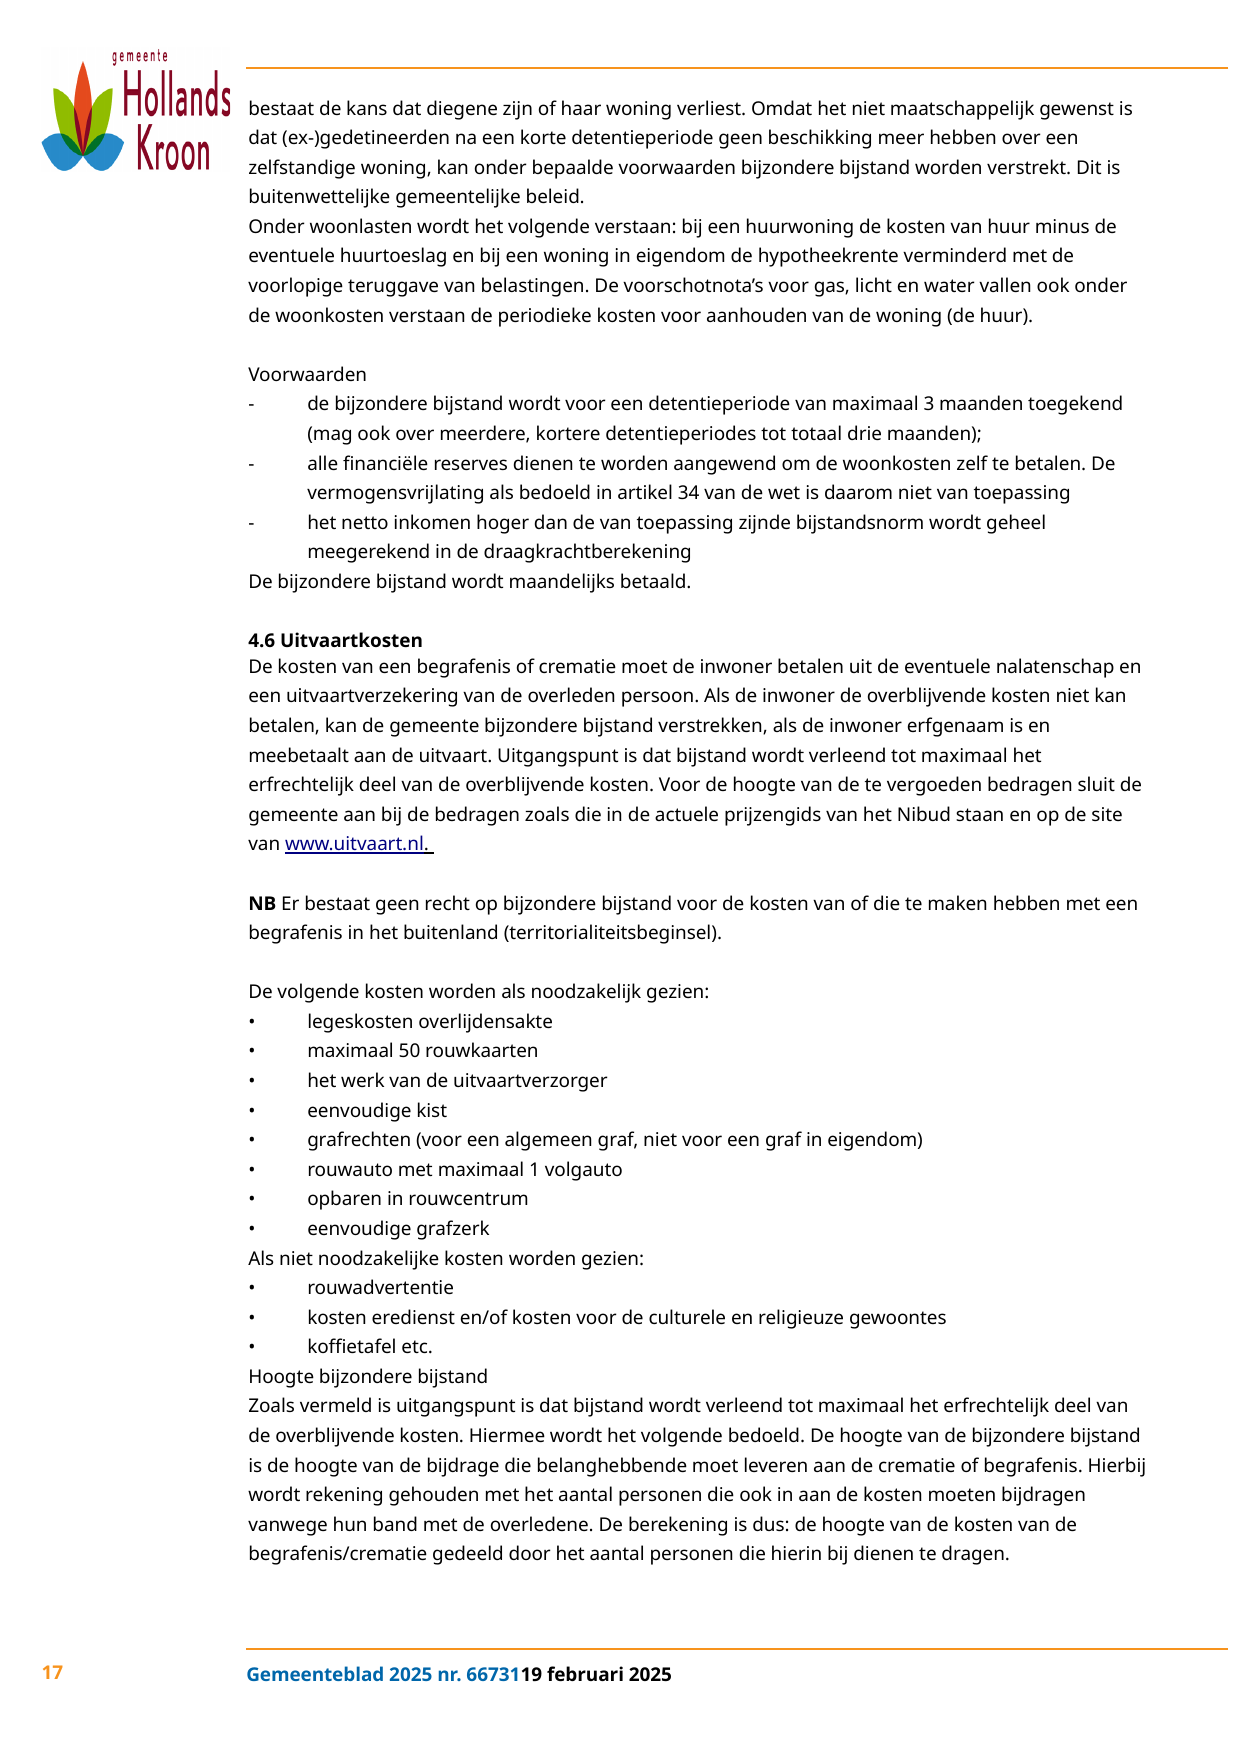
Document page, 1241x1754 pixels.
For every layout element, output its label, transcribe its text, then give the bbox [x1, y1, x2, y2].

text bestaat de kans dat diegene zijn of haar woning verliest. Omdat het niet maatschappelijk gewenst is dat (ex-)gedetineerden na een korte detentieperiode geen beschikking meer hebben over een zelfstandige woning, kan onder bepaalde voorwaarden bijzondere bijstand worden verstrekt. Dit is buitenwettelijke gemeentelijke beleid. [248, 95, 1152, 209]
list kosten eredienst en/of kosten voor de culturele en religieuze gewoontes [248, 1304, 1152, 1329]
list koffietafel etc. [248, 1333, 1152, 1359]
text Voorwaarden [248, 361, 1152, 387]
list het werk van de uitvaartverzorger [248, 1067, 1152, 1093]
list eenvoudige grafzerk [248, 1215, 1152, 1241]
picture [41, 47, 231, 172]
text Zoals vermeld is uitgangspunt is dat bijstand wordt verleend tot maximaal het erfrechtelijk deel van de overblijvende kosten. Hiermee wordt het volgende bedoeld. De hoogte van de bijzondere bijstand is de hoogte van de bijdrage die belanghebbende moet leveren aan de crematie of begrafenis. Hierbij wordt rekening gehouden met het aantal personen die ook in aan de kosten moeten bijdragen vanwege hun band met de overledene. De berekening is dus: de hoogte van de kosten van de begrafenis/crematie gedeeld door het aantal personen die hierin bij dienen te dragen. [248, 1393, 1152, 1566]
text Hoogte bijzondere bijstand [248, 1363, 1152, 1389]
list legeskosten overlijdensakte [248, 1008, 1152, 1034]
text 4.6 Uitvaartkosten [248, 627, 1152, 653]
list eenvoudige kist [248, 1097, 1152, 1122]
list rouwadvertentie [248, 1274, 1152, 1300]
text De bijzondere bijstand wordt maandelijks betaald. [248, 568, 1152, 594]
text De volgende kosten worden als noodzakelijk gezien: [248, 978, 1152, 1004]
list maximaal 50 rouwkaarten [248, 1038, 1152, 1063]
list opbaren in rouwcentrum [248, 1186, 1152, 1211]
list grafrechten (voor een algemeen graf, niet voor een graf in eigendom) [248, 1126, 1152, 1152]
text De kosten van een begrafenis of crematie moet de inwoner betalen uit de eventuele nalatenschap en een uitvaartverzekering van de overleden persoon. Als de inwoner de overblijvende kosten niet kan betalen, kan de gemeente bijzondere bijstand verstrekken, als de inwoner erfgenaam is en meebetaalt aan de uitvaart. Uitgangspunt is dat bijstand wordt verleend tot maximaal het erfrechtelijk deel van de overblijvende kosten. Voor de hoogte van de te vergoeden bedragen sluit de gemeente aan bij de bedragen zoals die in de actuele prijzengids van het Nibud staan en op de site van www.uitvaart.nl. [248, 653, 1152, 856]
text Als niet noodzakelijke kosten worden gezien: [248, 1245, 1152, 1270]
text NB Er bestaat geen recht op bijzondere bijstand voor de kosten van of die te maken hebben met een begrafenis in het buitenland (territorialiteitsbeginsel). [248, 890, 1152, 945]
text Onder woonlasten wordt het volgende verstaan: bij een huurwoning de kosten van huur minus de eventuele huurtoeslag en bij een woning in eigendom de hypotheekrente verminderd met de voorlopige teruggave van belastingen. De voorschotnota’s voor gas, licht en water vallen ook onder de woonkosten verstaan de periodieke kosten voor aanhouden van de woning (de huur). [248, 213, 1152, 328]
list rouwauto met maximaal 1 volgauto [248, 1156, 1152, 1182]
list de bijzondere bijstand wordt voor een detentieperiode van maximaal 3 maanden toegekend (mag ook over meerdere, kortere detentieperiodes tot totaal drie maanden); [248, 391, 1152, 446]
list het netto inkomen hoger dan de van toepassing zijnde bijstandsnorm wordt geheel meegerekend in de draagkrachtberekening [248, 509, 1152, 564]
list alle financiële reserves dienen te worden aangewend om de woonkosten zelf te betalen. De vermogensvrijlating als bedoeld in artikel 34 van de wet is daarom niet van toepassing [248, 450, 1152, 505]
